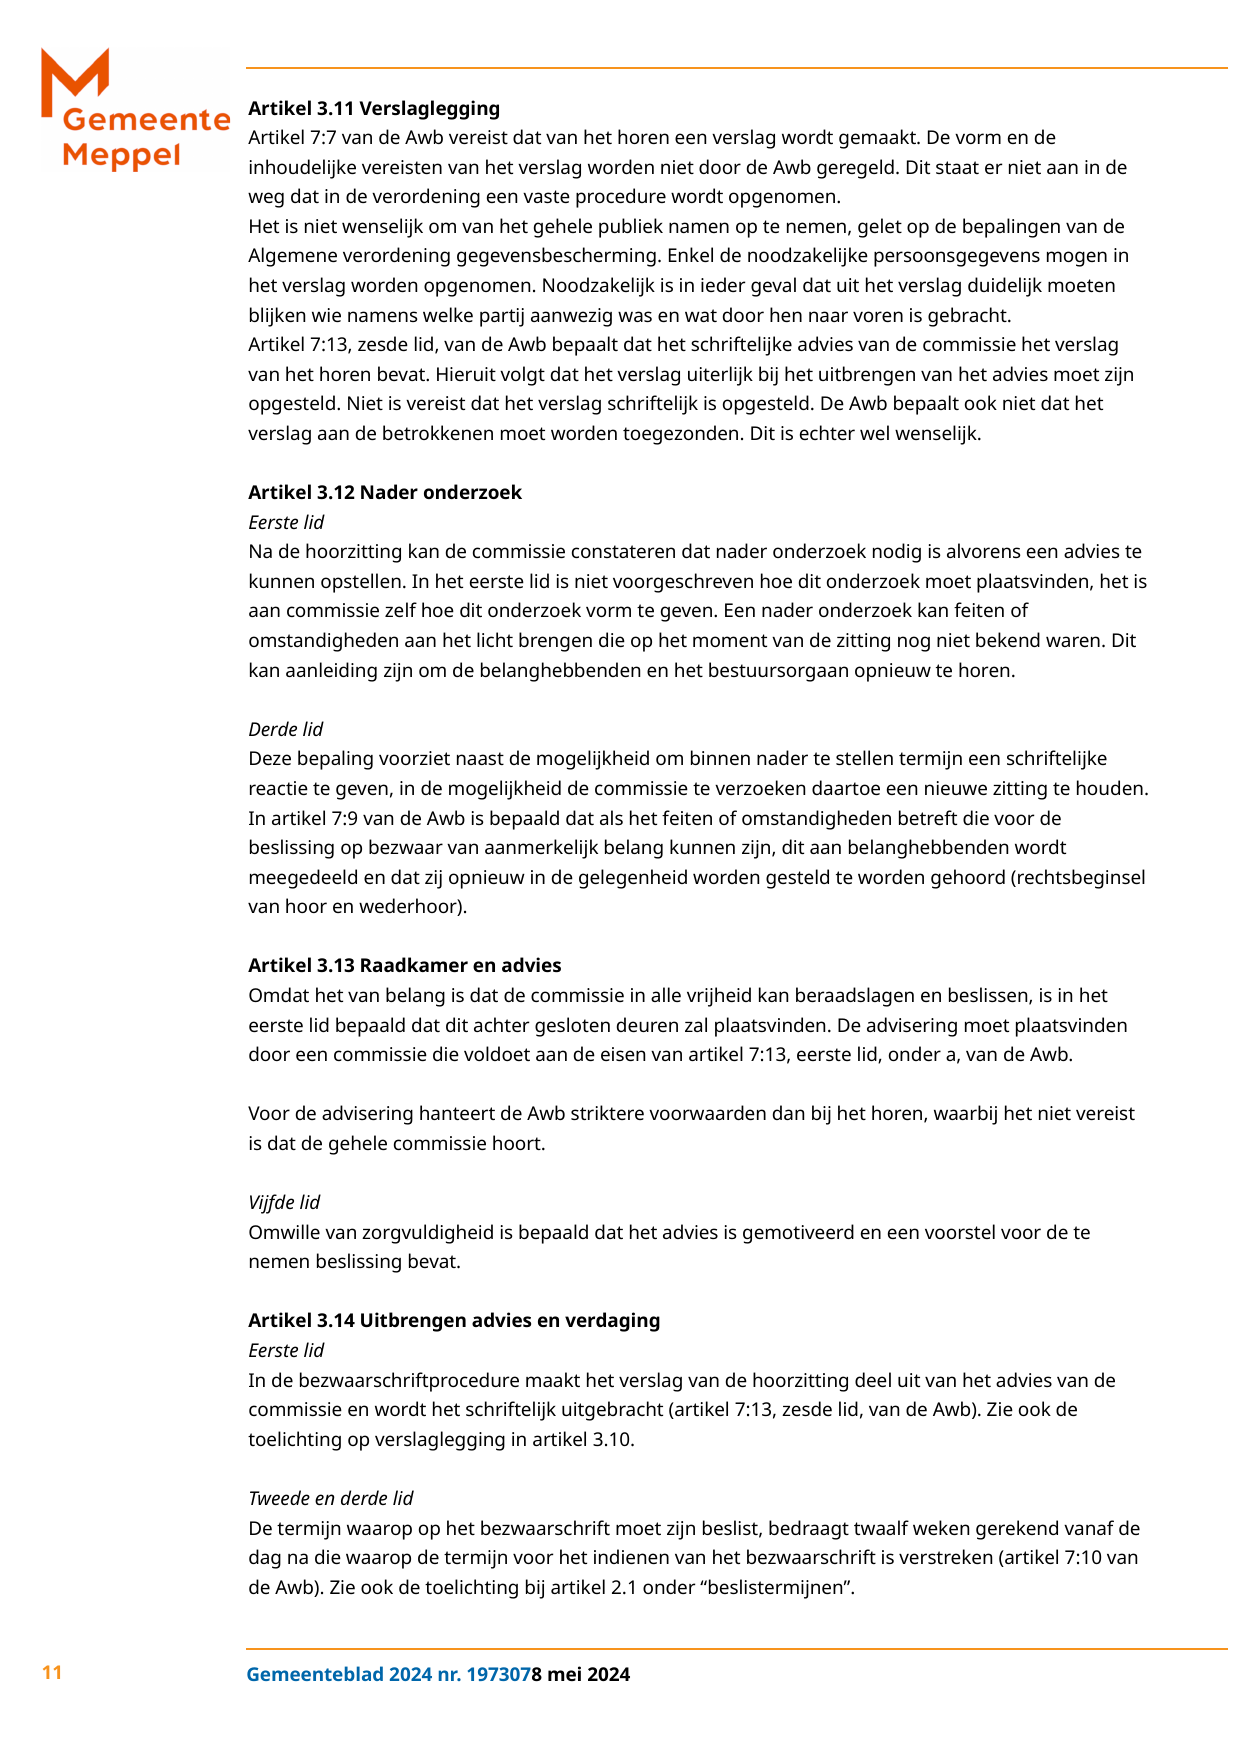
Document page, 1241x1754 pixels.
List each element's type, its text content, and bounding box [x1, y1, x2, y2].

text Het is niet wenselijk om van het gehele publiek namen op te nemen, gelet op de bepalingen van de Algemene verordening gegevensbescherming. Enkel de noodzakelijke persoonsgegevens mogen in het verslag worden opgenomen. Noodzakelijk is in ieder geval dat uit het verslag duidelijk moeten blijken wie namens welke partij aanwezig was en wat door hen naar voren is gebracht. [248, 213, 1152, 328]
text Artikel 7:13, zesde lid, van de Awb bepaalt dat het schriftelijke advies van de commissie het verslag van het horen bevat. Hieruit volgt dat het verslag uiterlijk bij het uitbrengen van het advies moet zijn opgesteld. Niet is vereist dat het verslag schriftelijk is opgesteld. De Awb bepaalt ook niet dat het verslag aan de betrokkenen moet worden toegezonden. Dit is echter wel wenselijk. [248, 331, 1152, 446]
text Omwille van zorgvuldigheid is bepaald dat het advies is gemotiveerd en een voorstel voor de te nemen beslissing bevat. [248, 1219, 1152, 1274]
text De termijn waarop op het bezwaarschrift moet zijn beslist, bedraagt twaalf weken gerekend vanaf de dag na die waarop de termijn voor het indienen van het bezwaarschrift is verstreken (artikel 7:10 van de Awb). Zie ook de toelichting bij artikel 2.1 onder “beslistermijnen”. [248, 1515, 1152, 1600]
text Derde lid [248, 716, 1152, 742]
text Artikel 7:7 van de Awb vereist dat van het horen een verslag wordt gemaakt. De vorm en de inhoudelijke vereisten van het verslag worden niet door de Awb geregeld. Dit staat er niet aan in de weg dat in de verordening een vaste procedure wordt opgenomen. [248, 124, 1152, 209]
text Voor de advisering hanteert de Awb striktere voorwaarden dan bij het horen, waarbij het niet vereist is dat de gehele commissie hoort. [248, 1101, 1152, 1156]
text Artikel 3.11 Verslaglegging [248, 95, 1152, 121]
text Eerste lid [248, 1337, 1152, 1363]
text Omdat het van belang is dat de commissie in alle vrijheid kan beraadslagen en beslissen, is in het eerste lid bepaald dat dit achter gesloten deuren zal plaatsvinden. De advisering moet plaatsvinden door een commissie die voldoet aan de eisen van artikel 7:13, eerste lid, onder a, van de Awb. [248, 982, 1152, 1067]
text Na de hoorzitting kan de commissie constateren dat nader onderzoek nodig is alvorens een advies te kunnen opstellen. In het eerste lid is niet voorgeschreven hoe dit onderzoek moet plaatsvinden, het is aan commissie zelf hoe dit onderzoek vorm te geven. Een nader onderzoek kan feiten of omstandigheden aan het licht brengen die op het moment van de zitting nog niet bekend waren. Dit kan aanleiding zijn om de belanghebbenden en het bestuursorgaan opnieuw te horen. [248, 538, 1152, 683]
text Artikel 3.12 Nader onderzoek [248, 479, 1152, 505]
text Eerste lid [248, 509, 1152, 535]
text Vijfde lid [248, 1189, 1152, 1215]
text Artikel 3.13 Raadkamer en advies [248, 953, 1152, 978]
text Deze bepaling voorziet naast de mogelijkheid om binnen nader te stellen termijn een schriftelijke reactie te geven, in de mogelijkheid de commissie te verzoeken daartoe een nieuwe zitting te houden. In artikel 7:9 van de Awb is bepaald dat als het feiten of omstandigheden betreft die voor de beslissing op bezwaar van aanmerkelijk belang kunnen zijn, dit aan belanghebbenden wordt meegedeeld en dat zij opnieuw in de gelegenheid worden gesteld te worden gehoord (rechtsbeginsel van hoor en wederhoor). [248, 746, 1152, 919]
text In de bezwaarschriftprocedure maakt het verslag van de hoorzitting deel uit van het advies van de commissie en wordt het schriftelijk uitgebracht (artikel 7:13, zesde lid, van de Awb). Zie ook de toelichting op verslaglegging in artikel 3.10. [248, 1367, 1152, 1452]
text Artikel 3.14 Uitbrengen advies en verdaging [248, 1308, 1152, 1333]
picture [41, 47, 231, 172]
text Tweede en derde lid [248, 1485, 1152, 1511]
